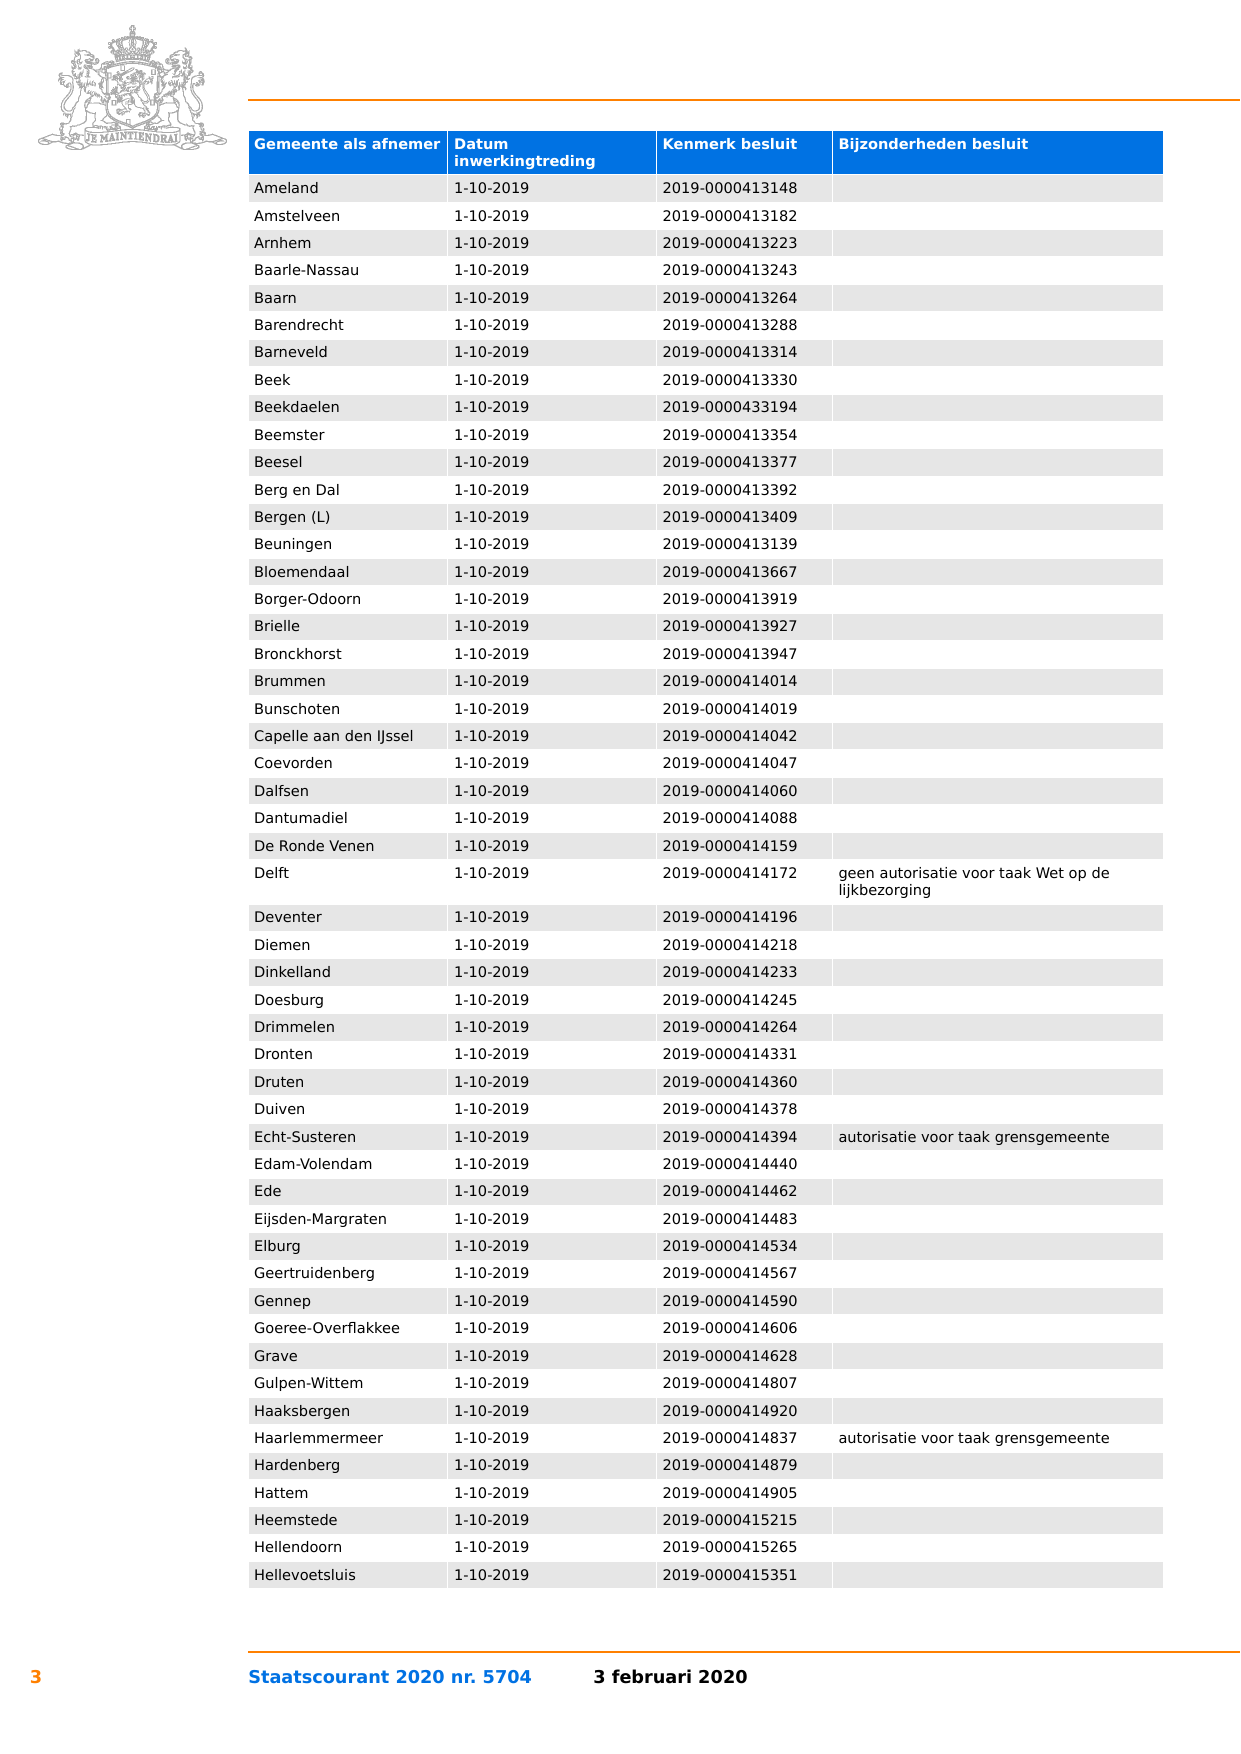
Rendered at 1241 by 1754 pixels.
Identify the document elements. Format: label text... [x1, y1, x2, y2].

table_cell 2019-0000413288 [657, 312, 832, 339]
table_header Bijzonderheden besluit [833, 131, 1163, 174]
table_cell 2019-0000415351 [657, 1562, 832, 1588]
table_cell [833, 422, 1163, 448]
table_cell Haaksbergen [249, 1398, 447, 1424]
table_cell 1-10-2019 [448, 1316, 656, 1342]
table_cell 1-10-2019 [448, 367, 656, 393]
table_cell [833, 531, 1163, 558]
table_cell 2019-0000415265 [657, 1535, 832, 1561]
table_cell [833, 258, 1163, 284]
table_cell Elburg [249, 1233, 447, 1260]
table_cell 1-10-2019 [448, 586, 656, 613]
table_cell [833, 932, 1163, 958]
table_cell 2019-0000414172 [657, 860, 832, 903]
table_cell [833, 312, 1163, 339]
table_cell Dantumadiel [249, 805, 447, 832]
table_cell 2019-0000414019 [657, 696, 832, 722]
table_cell Druten [249, 1069, 447, 1095]
table_cell [833, 1069, 1163, 1095]
table_cell 2019-0000414218 [657, 932, 832, 958]
table_cell [833, 833, 1163, 859]
table_cell Drimmelen [249, 1014, 447, 1041]
table_cell [833, 230, 1163, 256]
table_cell [833, 1535, 1163, 1561]
table_cell Hardenberg [249, 1453, 447, 1479]
table_cell autorisatie voor taak grensgemeente [833, 1124, 1163, 1150]
table_cell Haarlemmermeer [249, 1425, 447, 1451]
table_cell [833, 805, 1163, 832]
table_cell 1-10-2019 [448, 285, 656, 311]
table_cell Beek [249, 367, 447, 393]
table_cell 1-10-2019 [448, 531, 656, 558]
table_cell 2019-0000413392 [657, 477, 832, 503]
table_cell 2019-0000414590 [657, 1288, 832, 1314]
table_cell 2019-0000413148 [657, 175, 832, 202]
table_cell Delft [249, 860, 447, 903]
picture [38, 25, 227, 150]
table_cell Brummen [249, 669, 447, 695]
table_cell 2019-0000414378 [657, 1096, 832, 1123]
table_cell [833, 203, 1163, 229]
table_cell 1-10-2019 [448, 1507, 656, 1534]
table_cell 2019-0000414483 [657, 1206, 832, 1232]
table_cell 1-10-2019 [448, 230, 656, 256]
table_cell [833, 285, 1163, 311]
table_cell Dinkelland [249, 959, 447, 986]
table_cell [833, 395, 1163, 421]
table_cell Beemster [249, 422, 447, 448]
table_cell 1-10-2019 [448, 1096, 656, 1123]
table_cell 2019-0000413264 [657, 285, 832, 311]
table_cell 2019-0000413139 [657, 531, 832, 558]
table_cell 1-10-2019 [448, 723, 656, 749]
table_cell 1-10-2019 [448, 340, 656, 366]
table_cell Gulpen-Wittem [249, 1370, 447, 1397]
table_cell [833, 905, 1163, 931]
table_cell 1-10-2019 [448, 1179, 656, 1205]
table_cell Arnhem [249, 230, 447, 256]
table_cell [833, 1151, 1163, 1177]
table_cell 1-10-2019 [448, 932, 656, 958]
table_cell Hattem [249, 1480, 447, 1506]
table_cell [833, 778, 1163, 804]
table_cell 1-10-2019 [448, 669, 656, 695]
table_cell 2019-0000413667 [657, 559, 832, 585]
table_cell [833, 1398, 1163, 1424]
table_cell [833, 504, 1163, 530]
table_cell 1-10-2019 [448, 1288, 656, 1314]
table_cell 1-10-2019 [448, 1233, 656, 1260]
table_cell 1-10-2019 [448, 1042, 656, 1068]
table_cell [833, 1179, 1163, 1205]
table_cell [833, 559, 1163, 585]
table_cell Edam-Volendam [249, 1151, 447, 1177]
table_cell geen autorisatie voor taak Wet op de lijkbezorging [833, 860, 1163, 903]
table_cell 2019-0000414440 [657, 1151, 832, 1177]
table_cell Ameland [249, 175, 447, 202]
table_cell 2019-0000414047 [657, 751, 832, 777]
table_cell [833, 586, 1163, 613]
table_cell 1-10-2019 [448, 175, 656, 202]
table_cell Barendrecht [249, 312, 447, 339]
table_cell 2019-0000414879 [657, 1453, 832, 1479]
table_cell 1-10-2019 [448, 422, 656, 448]
table_cell 1-10-2019 [448, 312, 656, 339]
table_cell 1-10-2019 [448, 1343, 656, 1369]
table_header Datum inwerkingtreding [448, 131, 656, 174]
table_cell 2019-0000414394 [657, 1124, 832, 1150]
table_cell [833, 1261, 1163, 1287]
table_cell 1-10-2019 [448, 1535, 656, 1561]
table_cell Bunschoten [249, 696, 447, 722]
table_cell Dronten [249, 1042, 447, 1068]
table_cell 1-10-2019 [448, 449, 656, 476]
table_cell 1-10-2019 [448, 203, 656, 229]
table_cell 1-10-2019 [448, 1562, 656, 1588]
table_cell [833, 340, 1163, 366]
table_cell 1-10-2019 [448, 1014, 656, 1041]
table_cell 2019-0000414360 [657, 1069, 832, 1095]
table_cell 1-10-2019 [448, 751, 656, 777]
table_cell 2019-0000414233 [657, 959, 832, 986]
table_cell 2019-0000413182 [657, 203, 832, 229]
table_cell [833, 614, 1163, 640]
table_cell [833, 987, 1163, 1013]
table_cell 2019-0000413330 [657, 367, 832, 393]
table_cell [833, 367, 1163, 393]
table_cell 2019-0000413223 [657, 230, 832, 256]
table_cell [833, 959, 1163, 986]
table_cell De Ronde Venen [249, 833, 447, 859]
table_cell [833, 1233, 1163, 1260]
table_cell Baarn [249, 285, 447, 311]
table_cell [833, 751, 1163, 777]
table_cell [833, 1343, 1163, 1369]
table_cell Bloemendaal [249, 559, 447, 585]
table_cell 1-10-2019 [448, 1261, 656, 1287]
table_cell Barneveld [249, 340, 447, 366]
table_cell Eijsden-Margraten [249, 1206, 447, 1232]
table_cell [833, 1288, 1163, 1314]
table_cell 2019-0000414331 [657, 1042, 832, 1068]
table_cell 1-10-2019 [448, 778, 656, 804]
table_cell 1-10-2019 [448, 1206, 656, 1232]
table_cell 1-10-2019 [448, 905, 656, 931]
table_cell [833, 1453, 1163, 1479]
table_cell 2019-0000414905 [657, 1480, 832, 1506]
table_cell Brielle [249, 614, 447, 640]
table_cell 2019-0000413919 [657, 586, 832, 613]
table_cell Beesel [249, 449, 447, 476]
table_cell 2019-0000413947 [657, 641, 832, 667]
table_cell [833, 477, 1163, 503]
table_cell Hellendoorn [249, 1535, 447, 1561]
table_cell Bergen (L) [249, 504, 447, 530]
table_cell 2019-0000413377 [657, 449, 832, 476]
table_cell Goeree-Overflakkee [249, 1316, 447, 1342]
table_cell 2019-0000414245 [657, 987, 832, 1013]
table_cell 2019-0000433194 [657, 395, 832, 421]
table_cell Echt-Susteren [249, 1124, 447, 1150]
table_cell 1-10-2019 [448, 504, 656, 530]
table_cell 2019-0000414159 [657, 833, 832, 859]
table_cell 2019-0000414920 [657, 1398, 832, 1424]
table_cell 2019-0000414196 [657, 905, 832, 931]
table_cell Coevorden [249, 751, 447, 777]
table_cell [833, 1096, 1163, 1123]
table_cell 2019-0000414060 [657, 778, 832, 804]
table_cell 1-10-2019 [448, 805, 656, 832]
table_cell 2019-0000414014 [657, 669, 832, 695]
table_cell Beekdaelen [249, 395, 447, 421]
table_cell 2019-0000414088 [657, 805, 832, 832]
table_cell 1-10-2019 [448, 258, 656, 284]
table_cell 2019-0000414567 [657, 1261, 832, 1287]
table_cell [833, 1014, 1163, 1041]
table_cell Heemstede [249, 1507, 447, 1534]
table_cell 2019-0000413409 [657, 504, 832, 530]
table_cell 2019-0000414807 [657, 1370, 832, 1397]
table_cell 2019-0000414462 [657, 1179, 832, 1205]
table_cell Doesburg [249, 987, 447, 1013]
table_cell 1-10-2019 [448, 1453, 656, 1479]
table_cell 2019-0000413354 [657, 422, 832, 448]
table_cell [833, 1042, 1163, 1068]
table_cell 1-10-2019 [448, 1069, 656, 1095]
table_cell 1-10-2019 [448, 614, 656, 640]
table_cell 2019-0000413927 [657, 614, 832, 640]
table_cell 2019-0000413243 [657, 258, 832, 284]
table_cell Diemen [249, 932, 447, 958]
table_cell 1-10-2019 [448, 1151, 656, 1177]
table_cell Capelle aan den IJssel [249, 723, 447, 749]
table_cell 2019-0000414628 [657, 1343, 832, 1369]
table_cell Grave [249, 1343, 447, 1369]
table_cell [833, 1480, 1163, 1506]
table_cell [833, 1562, 1163, 1588]
table_cell 2019-0000414042 [657, 723, 832, 749]
table_cell 2019-0000414534 [657, 1233, 832, 1260]
table_cell [833, 1206, 1163, 1232]
table_cell 1-10-2019 [448, 1370, 656, 1397]
table_cell Beuningen [249, 531, 447, 558]
table_header Kenmerk besluit [657, 131, 832, 174]
table_cell 1-10-2019 [448, 559, 656, 585]
table_cell Duiven [249, 1096, 447, 1123]
table_cell 2019-0000413314 [657, 340, 832, 366]
table_cell 1-10-2019 [448, 833, 656, 859]
table_cell 1-10-2019 [448, 1480, 656, 1506]
table_cell Geertruidenberg [249, 1261, 447, 1287]
table_cell 1-10-2019 [448, 987, 656, 1013]
table_cell 2019-0000415215 [657, 1507, 832, 1534]
table_cell 2019-0000414264 [657, 1014, 832, 1041]
table_cell Gennep [249, 1288, 447, 1314]
table_cell autorisatie voor taak grensgemeente [833, 1425, 1163, 1451]
table_cell 1-10-2019 [448, 395, 656, 421]
table_cell [833, 696, 1163, 722]
table_cell 1-10-2019 [448, 641, 656, 667]
table_cell Baarle-Nassau [249, 258, 447, 284]
table_cell 1-10-2019 [448, 1425, 656, 1451]
table_cell 2019-0000414606 [657, 1316, 832, 1342]
table_cell [833, 641, 1163, 667]
table_header Gemeente als afnemer [249, 131, 447, 174]
table_cell 1-10-2019 [448, 477, 656, 503]
table_cell [833, 669, 1163, 695]
table_cell 1-10-2019 [448, 696, 656, 722]
table_cell 1-10-2019 [448, 959, 656, 986]
table_cell [833, 175, 1163, 202]
table_cell [833, 1316, 1163, 1342]
table_cell 1-10-2019 [448, 860, 656, 903]
table_cell 2019-0000414837 [657, 1425, 832, 1451]
table_cell [833, 1507, 1163, 1534]
table_cell Bronckhorst [249, 641, 447, 667]
table_cell Berg en Dal [249, 477, 447, 503]
table_cell 1-10-2019 [448, 1124, 656, 1150]
table_cell Hellevoetsluis [249, 1562, 447, 1588]
table_cell [833, 449, 1163, 476]
table_cell [833, 723, 1163, 749]
table_cell Deventer [249, 905, 447, 931]
table_cell 1-10-2019 [448, 1398, 656, 1424]
table_cell [833, 1370, 1163, 1397]
table_cell Ede [249, 1179, 447, 1205]
table_cell Dalfsen [249, 778, 447, 804]
table_cell Borger-Odoorn [249, 586, 447, 613]
table_cell Amstelveen [249, 203, 447, 229]
